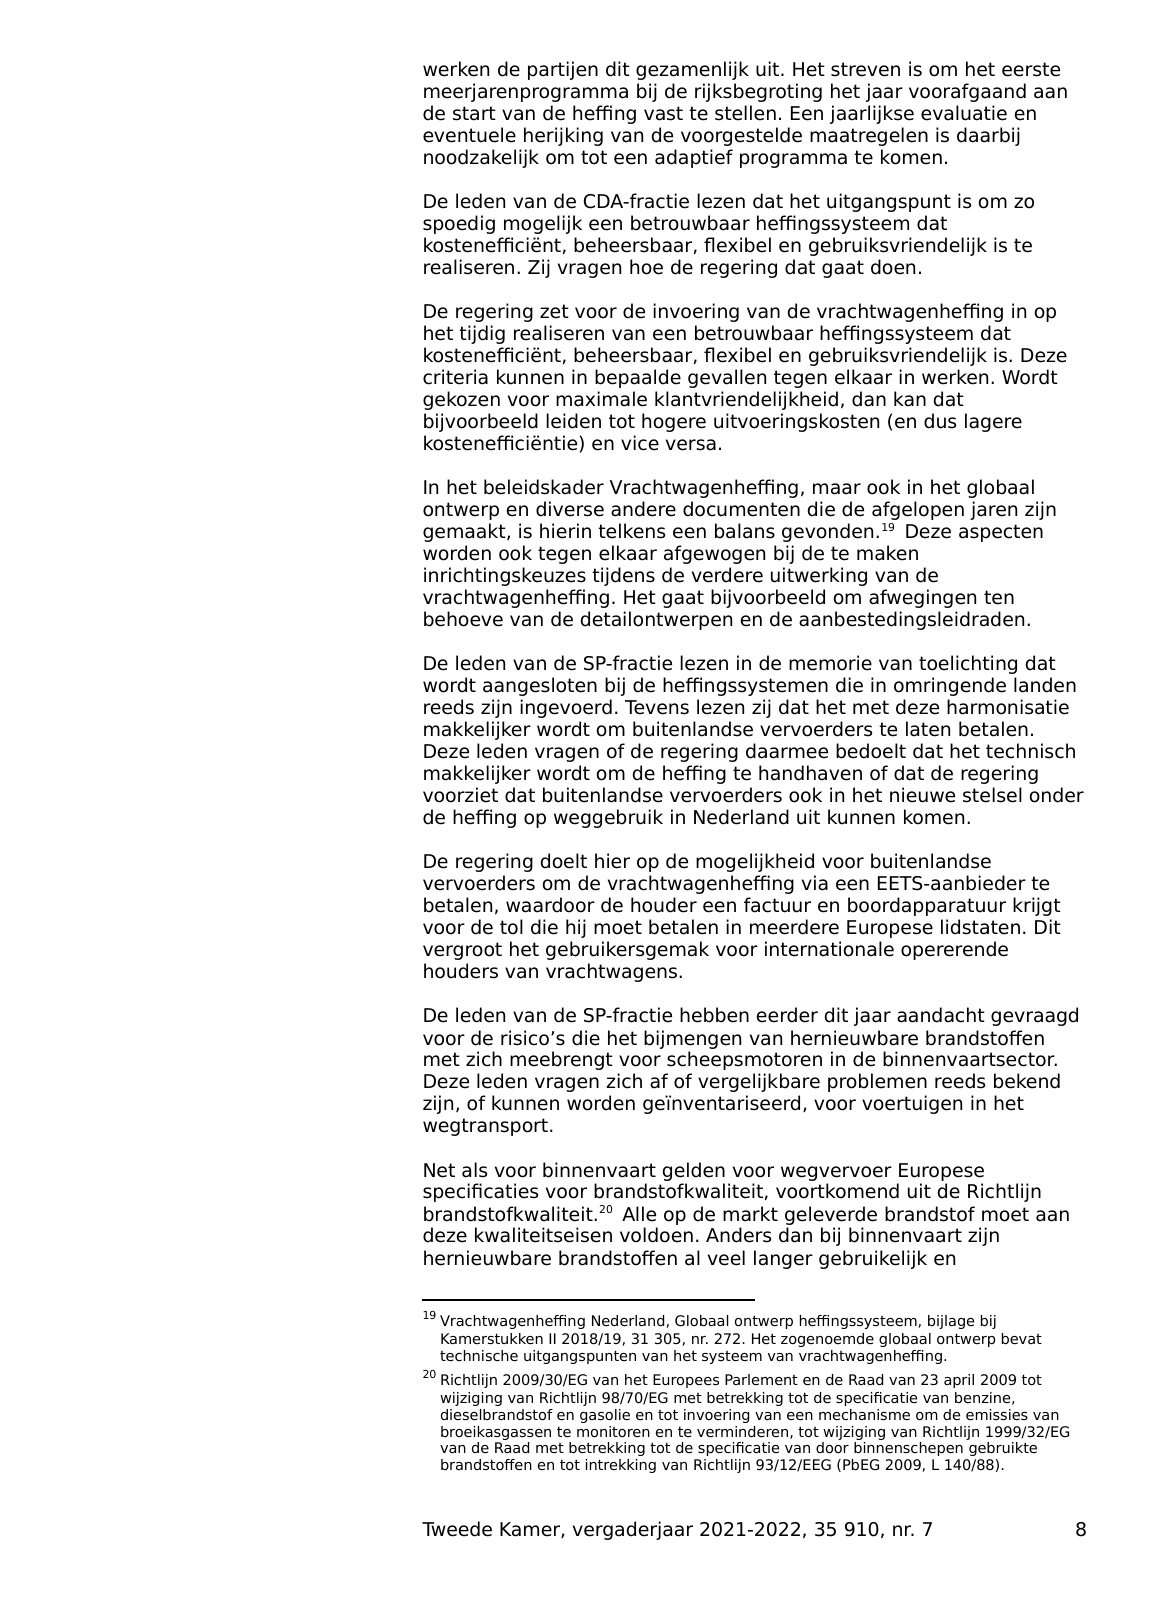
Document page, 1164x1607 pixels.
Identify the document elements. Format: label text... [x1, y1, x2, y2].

text De leden van de SP-fractie hebben eerder dit jaar aandacht gevraagd voor de risico’s die het bijmengen van hernieuwbare brandstoffen met zich meebrengt voor scheepsmotoren in de binnenvaartsector. Deze leden vragen zich af of vergelijkbare problemen reeds bekend zijn, of kunnen worden geïnventariseerd, voor voertuigen in het wegtransport. [422, 1005, 1087, 1137]
text Net als voor binnenvaart gelden voor wegvervoer Europese specificaties voor brandstofkwaliteit, voortkomend uit de Richtlijn brandstofkwaliteit. Alle op de markt geleverde brandstof moet aan deze kwaliteitseisen voldoen. Anders dan bij binnenvaart zijn hernieuwbare brandstoffen al veel langer gebruikelijk en [422, 1159, 1087, 1269]
text De leden van de SP-fractie lezen in de memorie van toelichting dat wordt aangesloten bij de heffingssystemen die in omringende landen reeds zijn ingevoerd. Tevens lezen zij dat het met deze harmonisatie makkelijker wordt om buitenlandse vervoerders te laten betalen. Deze leden vragen of de regering daarmee bedoelt dat het technisch makkelijker wordt om de heffing te handhaven of dat de regering voorziet dat buitenlandse vervoerders ook in het nieuwe stelsel onder de heffing op weggebruik in Nederland uit kunnen komen. [422, 653, 1087, 829]
text In het beleidskader Vrachtwagenheffing, maar ook in het globaal ontwerp en diverse andere documenten die de afgelopen jaren zijn gemaakt, is hierin telkens een balans gevonden. Deze aspecten worden ook tegen elkaar afgewogen bij de te maken inrichtingskeuzes tijdens de verdere uitwerking van de vrachtwagenheffing. Het gaat bijvoorbeeld om afwegingen ten behoeve van de detailontwerpen en de aanbestedingsleidraden. [422, 477, 1087, 631]
text De leden van de CDA-fractie lezen dat het uitgangspunt is om zo spoedig mogelijk een betrouwbaar heffingssysteem dat kostenefficiënt, beheersbaar, flexibel en gebruiksvriendelijk is te realiseren. Zij vragen hoe de regering dat gaat doen. [422, 191, 1087, 279]
text De regering zet voor de invoering van de vrachtwagenheffing in op het tijdig realiseren van een betrouwbaar heffingssysteem dat kostenefficiënt, beheersbaar, flexibel en gebruiksvriendelijk is. Deze criteria kunnen in bepaalde gevallen tegen elkaar in werken. Wordt gekozen voor maximale klantvriendelijkheid, dan kan dat bijvoorbeeld leiden tot hogere uitvoeringskosten (en dus lagere kostenefficiëntie) en vice versa. [422, 301, 1087, 455]
text werken de partijen dit gezamenlijk uit. Het streven is om het eerste meerjarenprogramma bij de rijksbegroting het jaar voorafgaand aan de start van de heffing vast te stellen. Een jaarlijkse evaluatie en eventuele herijking van de voorgestelde maatregelen is daarbij noodzakelijk om tot een adaptief programma te komen. [422, 59, 1087, 169]
text Richtlijn 2009/30/EG van het Europees Parlement en de Raad van 23 april 2009 tot wijziging van Richtlijn 98/70/EG met betrekking tot de specificatie van benzine, dieselbrandstof en gasolie en tot invoering van een mechanisme om de emissies van broeikasgassen te monitoren en te verminderen, tot wijziging van Richtlijn 1999/32/EG van de Raad met betrekking tot de specificatie van door binnenschepen gebruikte brandstoffen en tot intrekking van Richtlijn 93/12/EEG (PbEG 2009, L 140/88). [422, 1368, 1087, 1474]
text De regering doelt hier op de mogelijkheid voor buitenlandse vervoerders om de vrachtwagenheffing via een EETS-aanbieder te betalen, waardoor de houder een factuur en boordapparatuur krijgt voor de tol die hij moet betalen in meerdere Europese lidstaten. Dit vergroot het gebruikersgemak voor internationale opererende houders van vrachtwagens. [422, 851, 1087, 983]
text Vrachtwagenheffing Nederland, Globaal ontwerp heffingssysteem, bijlage bij Kamerstukken II 2018/19, 31 305, nr. 272. Het zogenoemde globaal ontwerp bevat technische uitgangspunten van het systeem van vrachtwagenheffing. [422, 1309, 1087, 1365]
